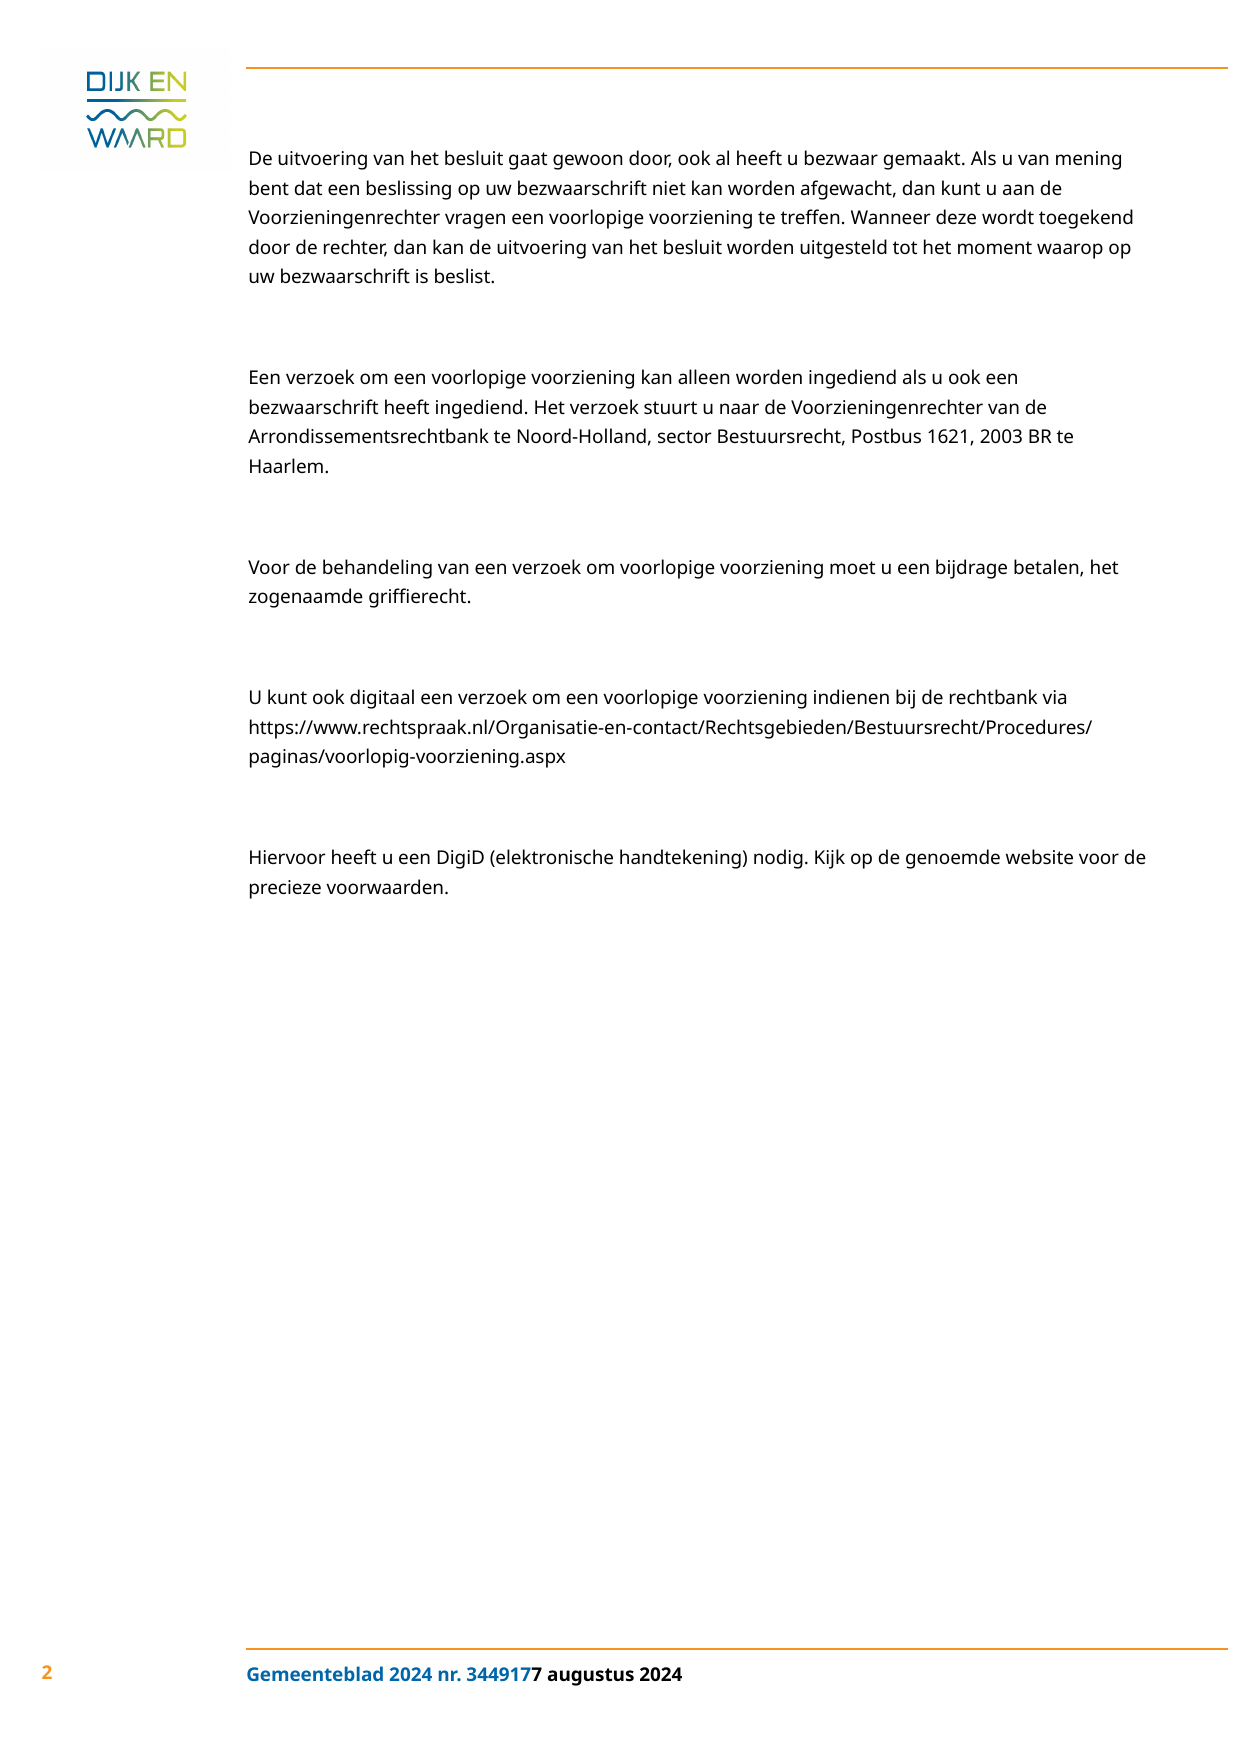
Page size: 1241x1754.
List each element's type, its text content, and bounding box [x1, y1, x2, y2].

text Voor de behandeling van een verzoek om voorlopige voorziening moet u een bijdrage betalen, het zogenaamde griffierecht. [248, 554, 1152, 609]
text Hiervoor heeft u een DigiD (elektronische handtekening) nodig. Kijk op de genoemde website voor de precieze voorwaarden. [248, 844, 1152, 900]
picture [41, 47, 231, 172]
text De uitvoering van het besluit gaat gewoon door, ook al heeft u bezwaar gemaakt. Als u van mening bent dat een beslissing op uw bezwaarschrift niet kan worden afgewacht, dan kunt u aan de Voorzieningenrechter vragen een voorlopige voorziening te treffen. Wanneer deze wordt toegekend door de rechter, dan kan de uitvoering van het besluit worden uitgesteld tot het moment waarop op uw bezwaarschrift is beslist. [248, 145, 1152, 289]
text Een verzoek om een voorlopige voorziening kan alleen worden ingediend als u ook een bezwaarschrift heeft ingediend. Het verzoek stuurt u naar de Voorzieningenrechter van de Arrondissementsrechtbank te Noord-Holland, sector Bestuursrecht, Postbus 1621, 2003 BR te Haarlem. [248, 364, 1152, 479]
text U kunt ook digitaal een verzoek om een voorlopige voorziening indienen bij de rechtbank via https://www.rechtspraak.nl/Organisatie-en-contact/Rechtsgebieden/Bestuursrecht/Procedures/paginas/voorlopig-voorziening.aspx [248, 684, 1152, 769]
